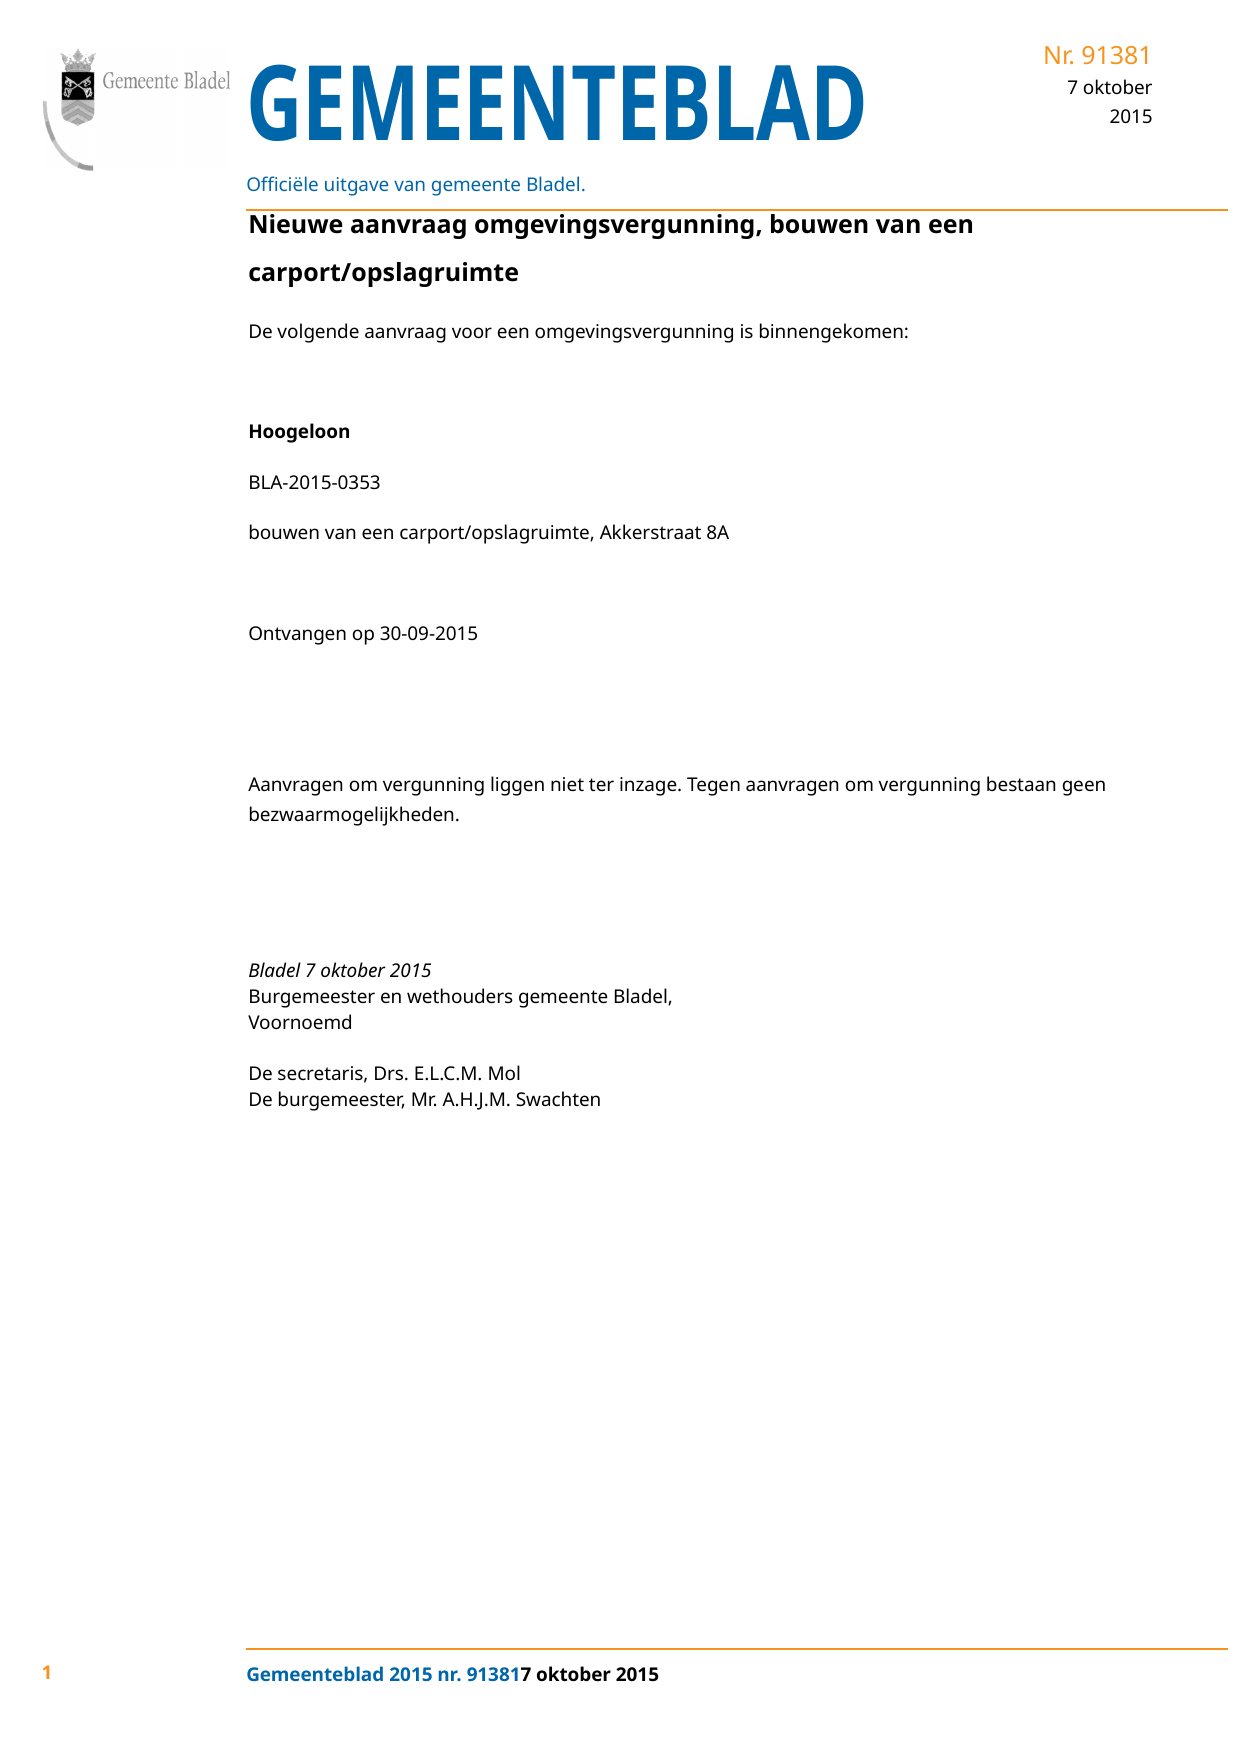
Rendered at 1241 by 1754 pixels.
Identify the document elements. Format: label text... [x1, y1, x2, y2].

text Hoogeloon [248, 419, 1152, 444]
text Nieuwe aanvraag omgevingsvergunning, bouwen van een carport/opslagruimte [248, 211, 1152, 288]
text De secretaris, Drs. E.L.C.M. Mol [248, 1060, 1152, 1086]
text De volgende aanvraag voor een omgevingsvergunning is binnengekomen: [248, 318, 1152, 344]
picture [41, 47, 231, 172]
text BLA-2015-0353 [248, 469, 1152, 495]
text Aanvragen om vergunning liggen niet ter inzage. Tegen aanvragen om vergunning bestaan geen bezwaarmogelijkheden. [248, 772, 1152, 827]
text Bladel 7 oktober 2015 [248, 957, 1152, 983]
text Voornoemd [248, 1009, 1152, 1034]
text Burgemeester en wethouders gemeente Bladel, [248, 983, 1152, 1009]
text bouwen van een carport/opslagruimte, Akkerstraat 8A [248, 519, 1152, 545]
text Ontvangen op 30-09-2015 [248, 620, 1152, 646]
text De burgemeester, Mr. A.H.J.M. Swachten [248, 1086, 1152, 1112]
